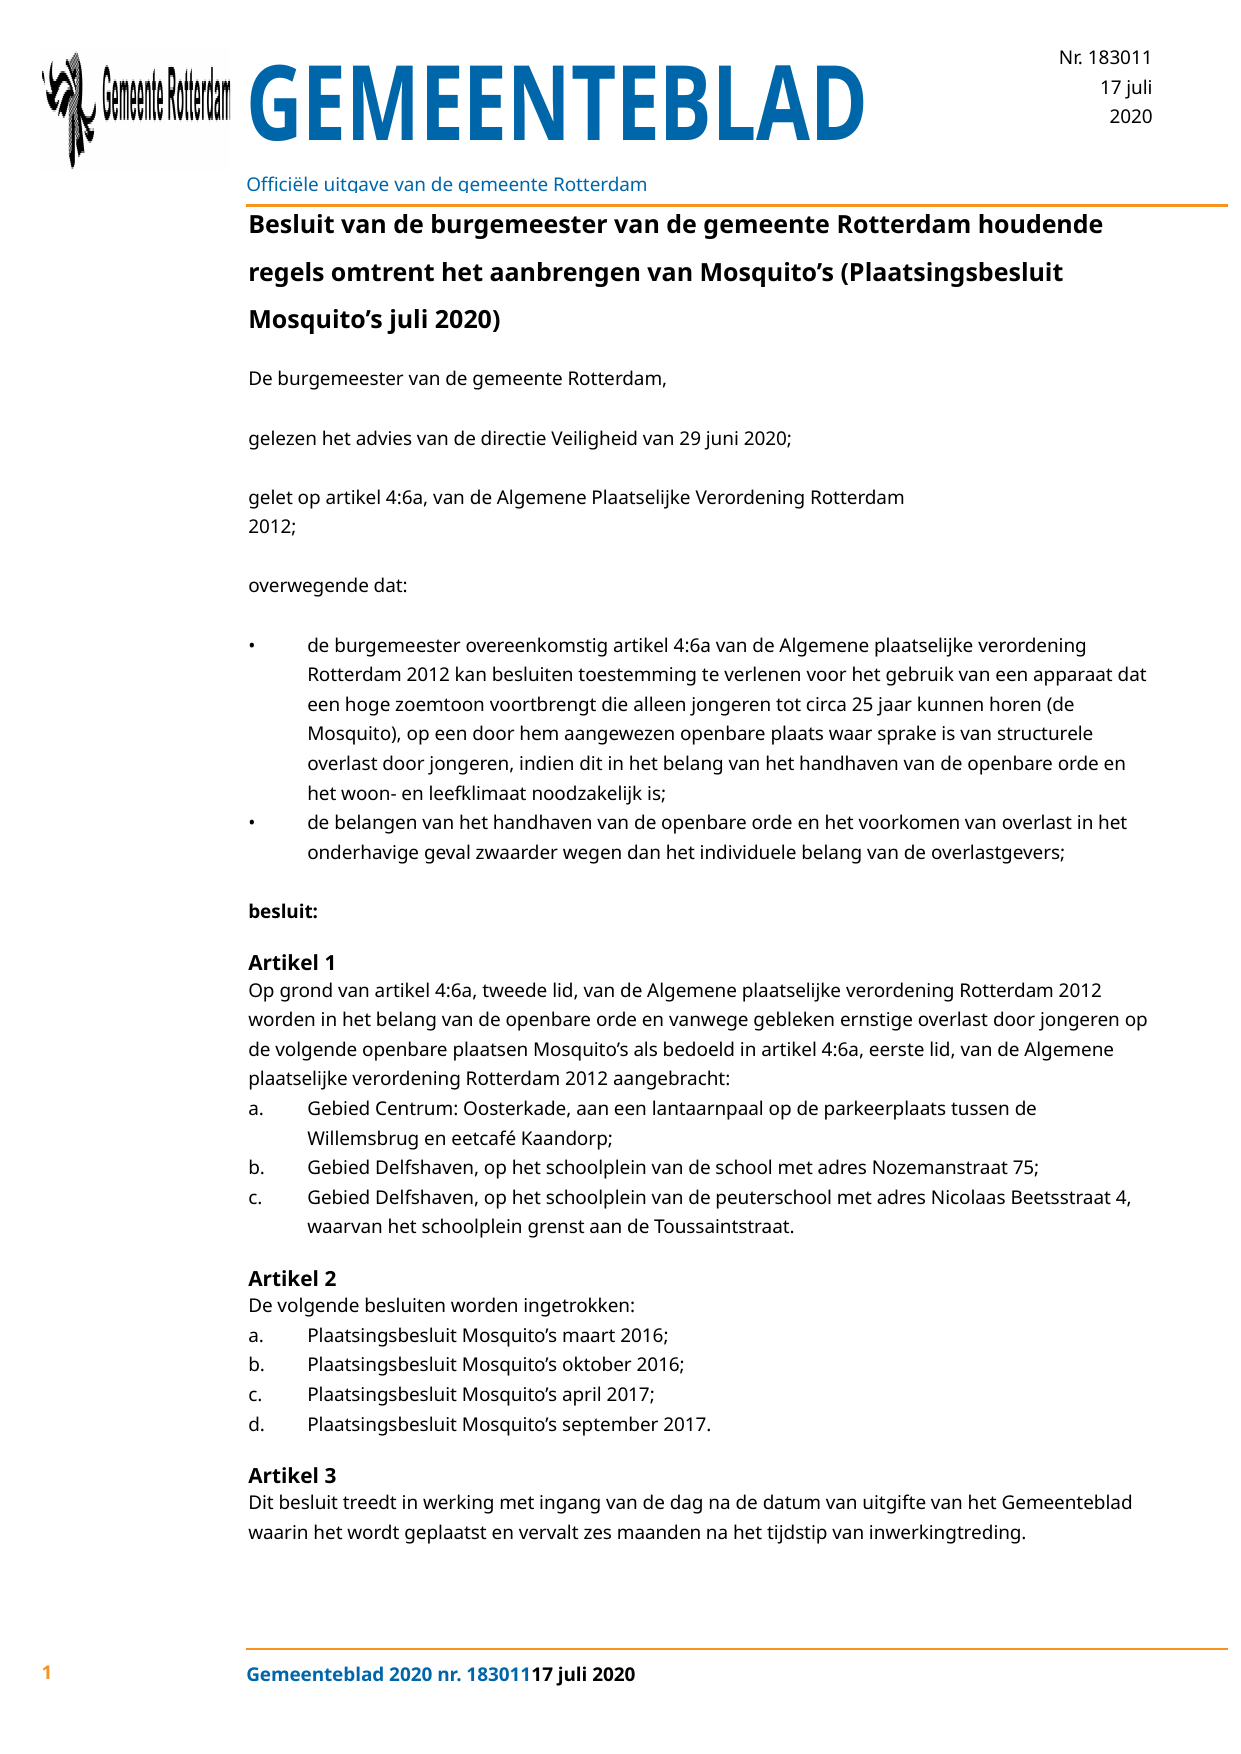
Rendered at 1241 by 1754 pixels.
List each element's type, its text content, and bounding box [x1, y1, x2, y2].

text besluit: [248, 898, 1152, 924]
text De burgemeester van de gemeente Rotterdam, [248, 366, 1152, 391]
list Gebied Centrum: Oosterkade, aan een lantaarnpaal op de parkeerplaats tussen de Willemsbrug en eetcafé Kaandorp; [248, 1095, 1152, 1151]
text gelet op artikel 4:6a, van de Algemene Plaatselijke Verordening Rotterdam [248, 484, 1152, 509]
text Dit besluit treedt in werking met ingang van de dag na de datum van uitgifte van het Gemeenteblad waarin het wordt geplaatst en vervalt zes maanden na het tijdstip van inwerkingtreding. [248, 1489, 1152, 1545]
text Artikel 1 [248, 948, 1152, 977]
text gelezen het advies van de directie Veiligheid van 29 juni 2020; [248, 425, 1152, 450]
list Plaatsingsbesluit Mosquito’s maart 2016; [248, 1322, 1152, 1348]
text Artikel 2 [248, 1264, 1152, 1292]
text Besluit van de burgemeester van de gemeente Rotterdam houdende regels omtrent het aanbrengen van Mosquito’s (Plaatsingsbesluit Mosquito’s juli 2020) [248, 207, 1152, 336]
list Plaatsingsbesluit Mosquito’s april 2017; [248, 1381, 1152, 1407]
text Artikel 3 [248, 1461, 1152, 1489]
list Plaatsingsbesluit Mosquito’s september 2017. [248, 1411, 1152, 1436]
text overwegende dat: [248, 573, 1152, 598]
list Gebied Delfshaven, op het schoolplein van de peuterschool met adres Nicolaas Beetsstraat 4, waarvan het schoolplein grenst aan de Toussaintstraat. [248, 1184, 1152, 1239]
list de burgemeester overeenkomstig artikel 4:6a van de Algemene plaatselijke verordening Rotterdam 2012 kan besluiten toestemming te verlenen voor het gebruik van een apparaat dat een hoge zoemtoon voortbrengt die alleen jongeren tot circa 25 jaar kunnen horen (de Mosquito), op een door hem aangewezen openbare plaats waar sprake is van structurele overlast door jongeren, indien dit in het belang van het handhaven van de openbare orde en het woon- en leefklimaat noodzakelijk is; [248, 632, 1152, 805]
text 2012; [248, 513, 1152, 539]
text Op grond van artikel 4:6a, tweede lid, van de Algemene plaatselijke verordening Rotterdam 2012 worden in het belang van de openbare orde en vanwege gebleken ernstige overlast door jongeren op de volgende openbare plaatsen Mosquito’s als bedoeld in artikel 4:6a, eerste lid, van de Algemene plaatselijke verordening Rotterdam 2012 aangebracht: [248, 977, 1152, 1091]
list de belangen van het handhaven van de openbare orde en het voorkomen van overlast in het onderhavige geval zwaarder wegen dan het individuele belang van de overlastgevers; [248, 809, 1152, 864]
text De volgende besluiten worden ingetrokken: [248, 1292, 1152, 1318]
list Plaatsingsbesluit Mosquito’s oktober 2016; [248, 1352, 1152, 1377]
picture [41, 47, 231, 172]
list Gebied Delfshaven, op het schoolplein van de school met adres Nozemanstraat 75; [248, 1154, 1152, 1180]
